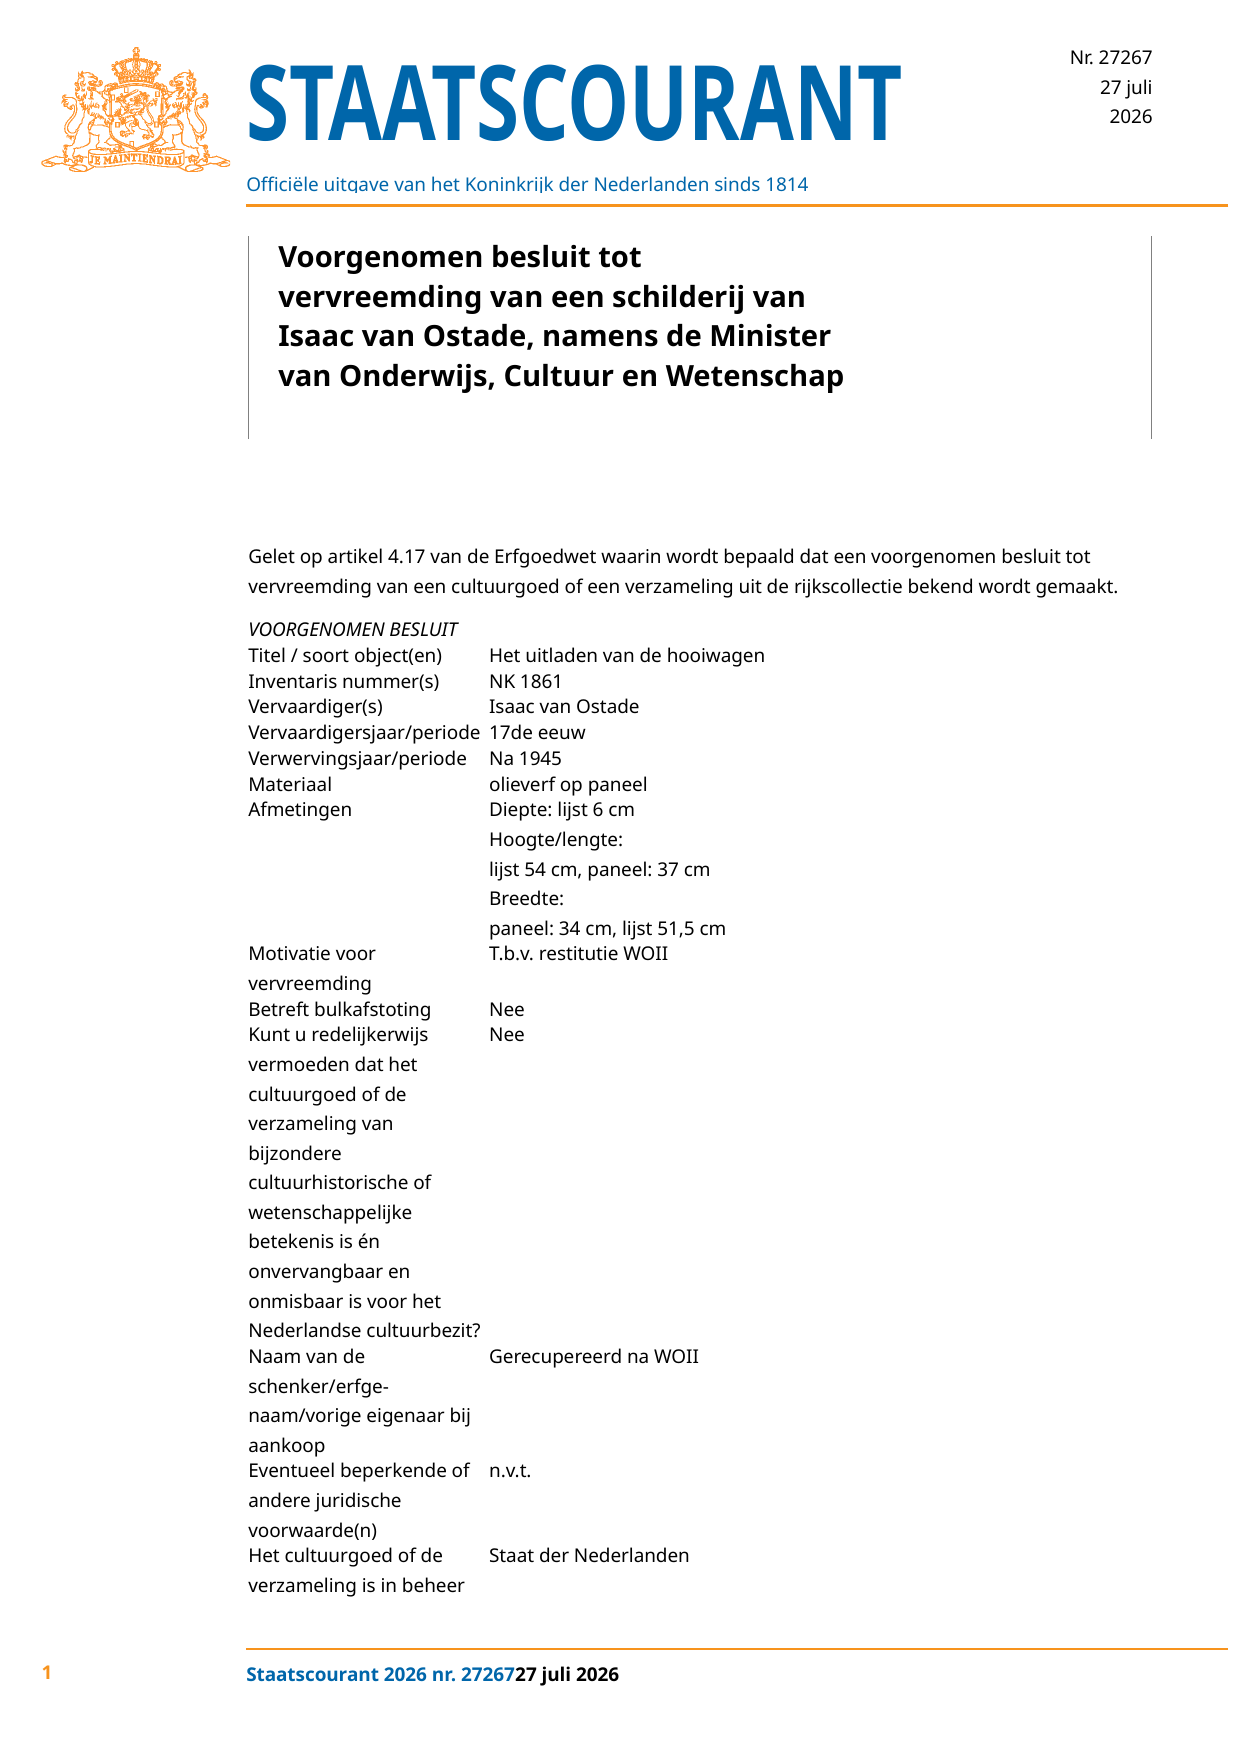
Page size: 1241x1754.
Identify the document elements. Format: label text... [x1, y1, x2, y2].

table_header Het uitladen van de hooiwagen [489, 642, 1152, 668]
table_cell 17de eeuw [489, 719, 1152, 745]
table_cell Naam van de schenker/erfge- naam/vorige eigenaar bij aankoop [248, 1343, 489, 1458]
table_cell Isaac van Ostade [489, 694, 1152, 719]
table_header [1090, 236, 1151, 413]
picture [41, 47, 231, 172]
text VOORGENOMEN BESLUIT [248, 616, 1152, 642]
table_cell Betreft bulkafstoting [248, 996, 489, 1022]
table_cell Verwervingsjaar/periode [248, 745, 489, 771]
table_cell T.b.v. restitutie WOII [489, 941, 1152, 996]
table_cell Het cultuurgoed of de verzameling is in beheer [248, 1543, 489, 1598]
table_header [850, 236, 912, 413]
table_header Titel / soort object(en) [248, 642, 489, 668]
table_cell Kunt u redelijkerwijs vermoeden dat het cultuurgoed of de verzameling van bijzondere cultuurhistorische of wetenschappelijke betekenis is én onvervangbaar en onmisbaar is voor het Nederlandse cultuurbezit? [248, 1022, 489, 1343]
table_cell Motivatie voor vervreemding [248, 941, 489, 996]
table_cell olieverf op paneel [489, 771, 1152, 797]
table_cell Vervaardigersjaar/periode [248, 719, 489, 745]
table_cell Nee [489, 1022, 1152, 1343]
table_cell Vervaardiger(s) [248, 694, 489, 719]
table_cell Staat der Nederlanden [489, 1543, 1152, 1598]
table_cell n.v.t. [489, 1458, 1152, 1543]
picture [912, 236, 1090, 414]
table_cell NK 1861 [489, 668, 1152, 694]
text Gelet op artikel 4.17 van de Erfgoedwet waarin wordt bepaald dat een voorgenomen besluit tot vervreemding van een cultuurgoed of een verzameling uit de rijkscollectie bekend wordt gemaakt. [248, 544, 1152, 599]
table_cell Afmetingen [248, 797, 489, 941]
table_cell Eventueel beperkende of andere juridische voorwaarde(n) [248, 1458, 489, 1543]
table_header Voorgenomen besluit tot vervreemding van een schilderij van Isaac van Ostade, namens de Minister van Onderwijs, Cultuur en Wetenschap [249, 236, 850, 439]
table_cell Materiaal [248, 771, 489, 797]
table_cell Na 1945 [489, 745, 1152, 771]
table_cell Inventaris nummer(s) [248, 668, 489, 694]
table_cell Nee [489, 996, 1152, 1022]
table_header [850, 414, 1151, 439]
table_cell Gerecupereerd na WOII [489, 1343, 1152, 1458]
table_cell Diepte: lijst 6 cm Hoogte/lengte: lijst 54 cm, paneel: 37 cm Breedte: paneel: 34 cm, lijst 51,5 cm [489, 797, 1152, 941]
